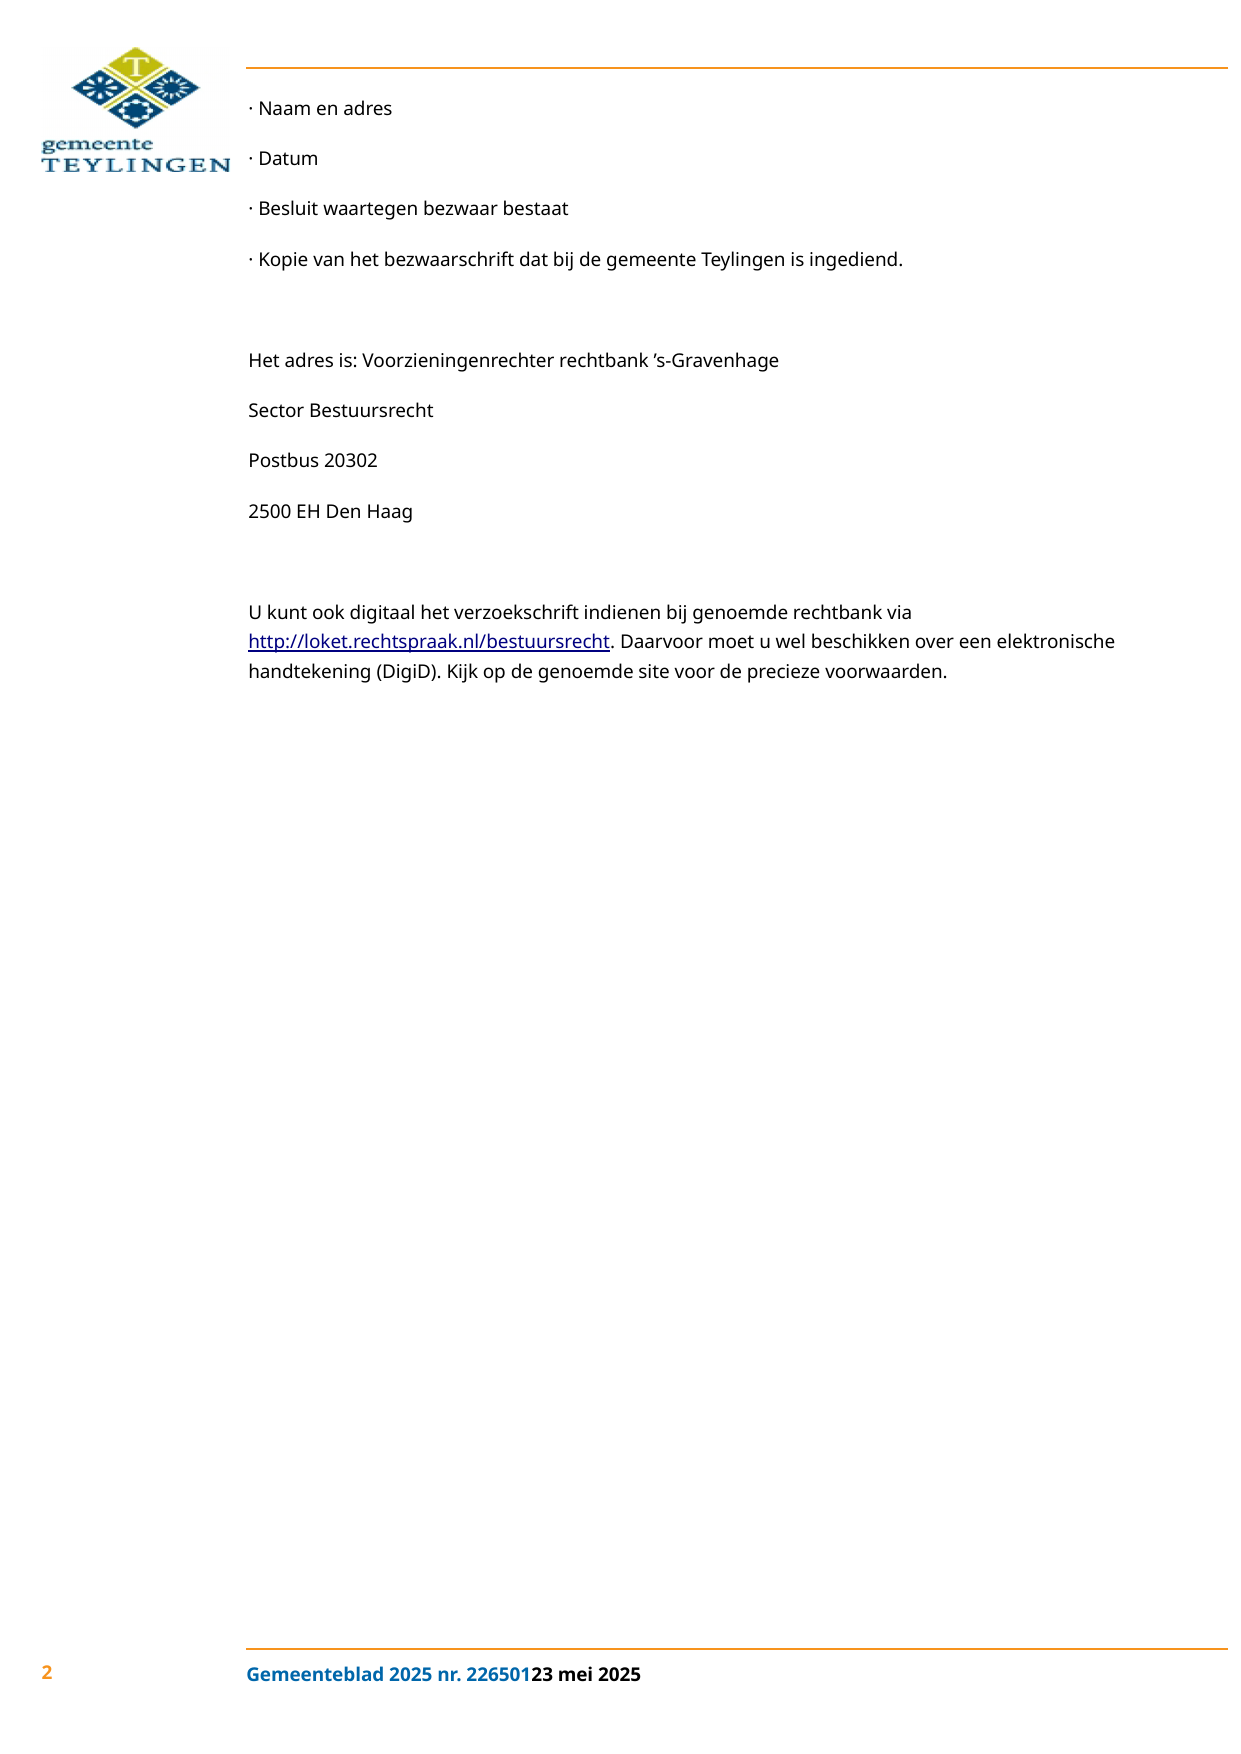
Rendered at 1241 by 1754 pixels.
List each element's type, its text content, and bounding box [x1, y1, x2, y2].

text U kunt ook digitaal het verzoekschrift indienen bij genoemde rechtbank via http://loket.rechtspraak.nl/bestuursrecht. Daarvoor moet u wel beschikken over een elektronische handtekening (DigiD). Kijk op de genoemde site voor de precieze voorwaarden. [248, 599, 1152, 684]
text · Datum [248, 145, 1152, 171]
text 2500 EH Den Haag [248, 498, 1152, 524]
text Het adres is: Voorzieningenrechter rechtbank ’s-Gravenhage [248, 347, 1152, 373]
text · Kopie van het bezwaarschrift dat bij de gemeente Teylingen is ingediend. [248, 246, 1152, 272]
picture [41, 47, 231, 172]
text · Besluit waartegen bezwaar bestaat [248, 196, 1152, 221]
text Sector Bestuursrecht [248, 397, 1152, 423]
text Postbus 20302 [248, 448, 1152, 473]
text · Naam en adres [248, 95, 1152, 121]
